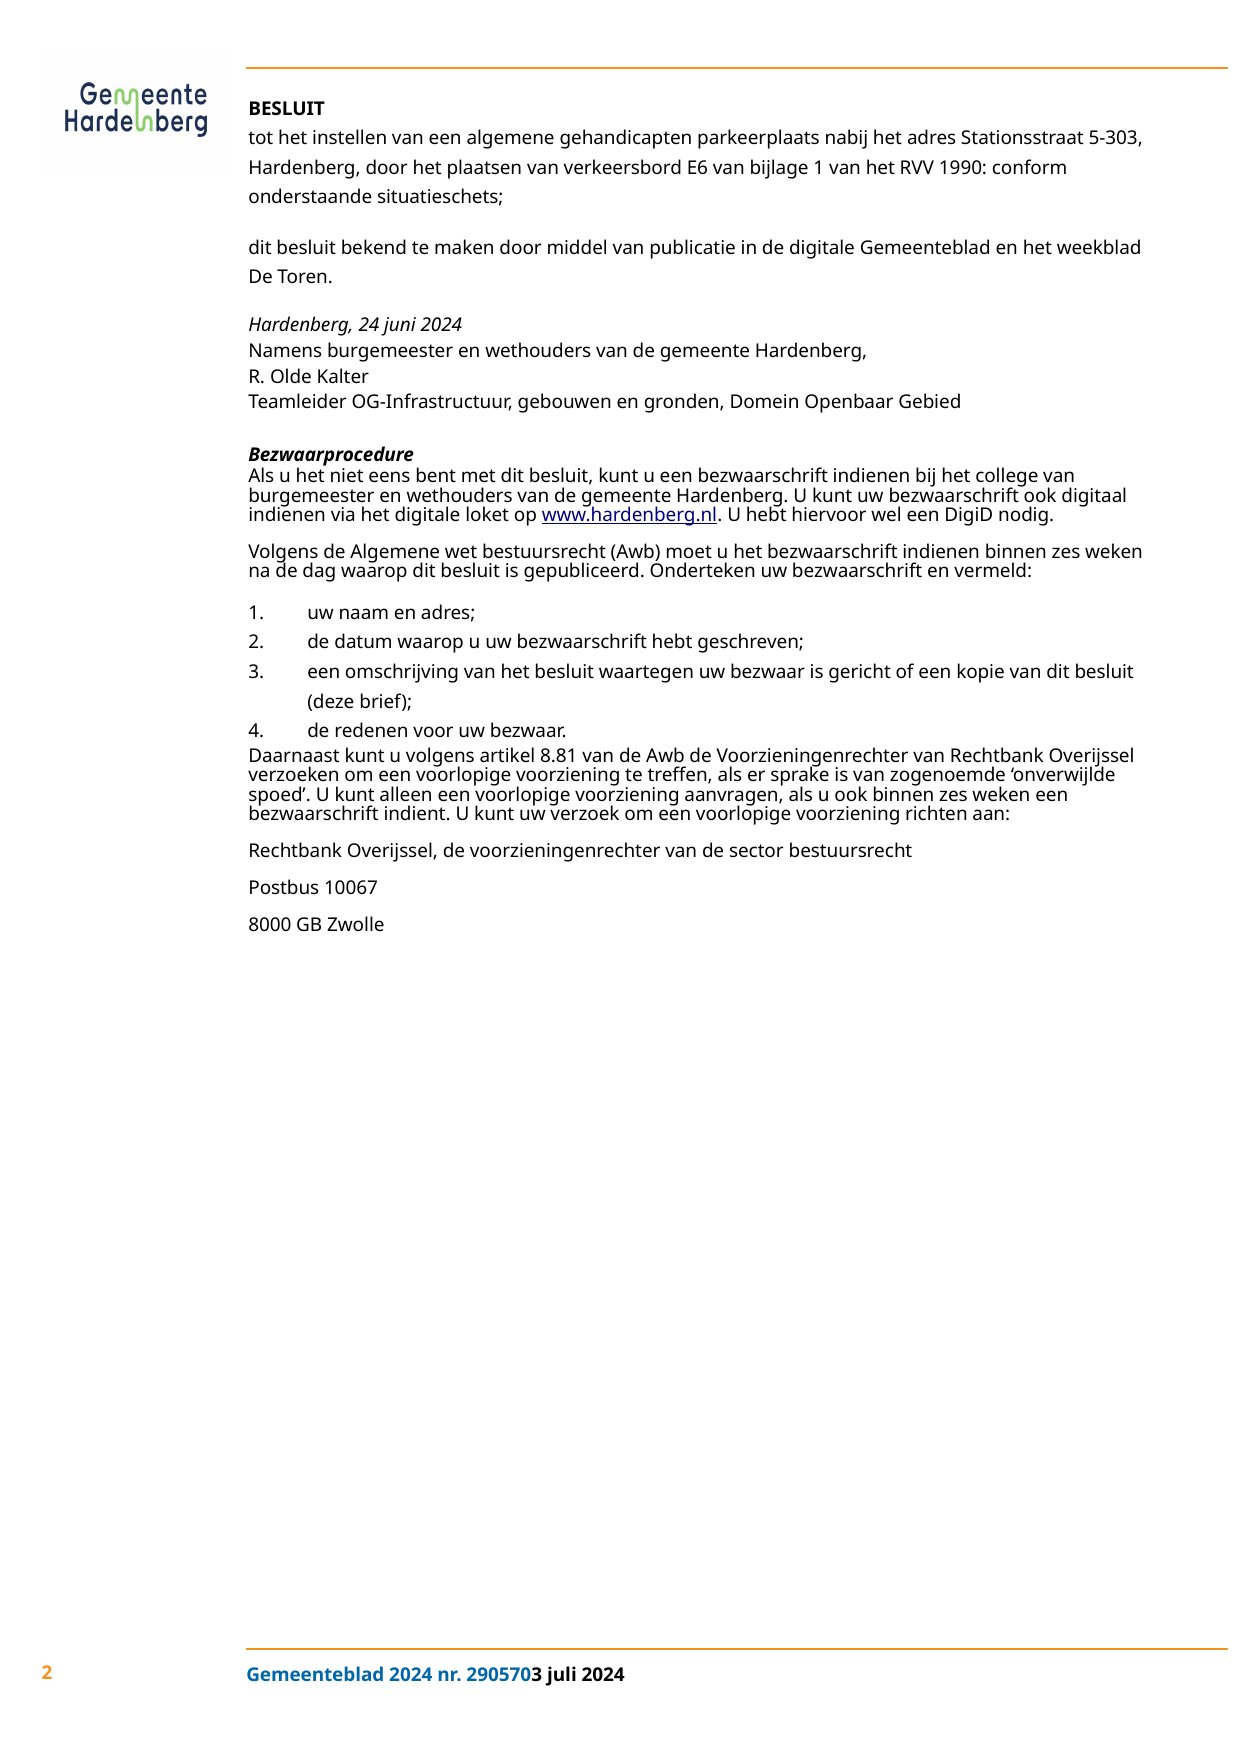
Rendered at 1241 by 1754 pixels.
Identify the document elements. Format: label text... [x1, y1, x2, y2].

text Rechtbank Overijssel, de voorzieningenrechter van de sector bestuursrecht [248, 842, 1152, 861]
text Daarnaast kunt u volgens artikel 8.81 van de Awb de Voorzieningenrechter van Rechtbank Overijssel verzoeken om een voorlopige voorziening te treffen, als er sprake is van zogenoemde ‘onverwijlde spoed’. U kunt alleen een voorlopige voorziening aanvragen, als u ook binnen zes weken een bezwaarschrift indient. U kunt uw verzoek om een voorlopige voorziening richten aan: [248, 747, 1152, 824]
text Hardenberg, 24 juni 2024 [248, 311, 1152, 337]
list de redenen voor uw bezwaar. [248, 717, 1152, 743]
list een omschrijving van het besluit waartegen uw bezwaar is gericht of een kopie van dit besluit (deze brief); [248, 658, 1152, 713]
text tot het instellen van een algemene gehandicapten parkeerplaats nabij het adres Stationsstraat 5-303, Hardenberg, door het plaatsen van verkeersbord E6 van bijlage 1 van het RVV 1990: conform onderstaande situatieschets; [248, 124, 1152, 209]
text R. Olde Kalter [248, 363, 1152, 389]
text Namens burgemeester en wethouders van de gemeente Hardenberg, [248, 337, 1152, 363]
text Bezwaarprocedure [248, 442, 1152, 467]
text Als u het niet eens bent met dit besluit, kunt u een bezwaarschrift indienen bij het college van burgemeester en wethouders van de gemeente Hardenberg. U kunt uw bezwaarschrift ook digitaal indienen via het digitale loket op www.hardenberg.nl. U hebt hiervoor wel een DigiD nodig. [248, 467, 1152, 525]
text dit besluit bekend te maken door middel van publicatie in de digitale Gemeenteblad en het weekblad De Toren. [248, 234, 1152, 289]
list de datum waarop u uw bezwaarschrift hebt geschreven; [248, 629, 1152, 654]
text Teamleider OG-Infrastructuur, gebouwen en gronden, Domein Openbaar Gebied [248, 389, 1152, 414]
text Volgens de Algemene wet bestuursrecht (Awb) moet u het bezwaarschrift indienen binnen zes weken na de dag waarop dit besluit is gepubliceerd. Onderteken uw bezwaarschrift en vermeld: [248, 543, 1152, 581]
text BESLUIT [248, 95, 1152, 121]
list uw naam en adres; [248, 599, 1152, 625]
picture [41, 47, 231, 172]
text Postbus 10067 [248, 879, 1152, 898]
text 8000 GB Zwolle [248, 916, 1152, 935]
